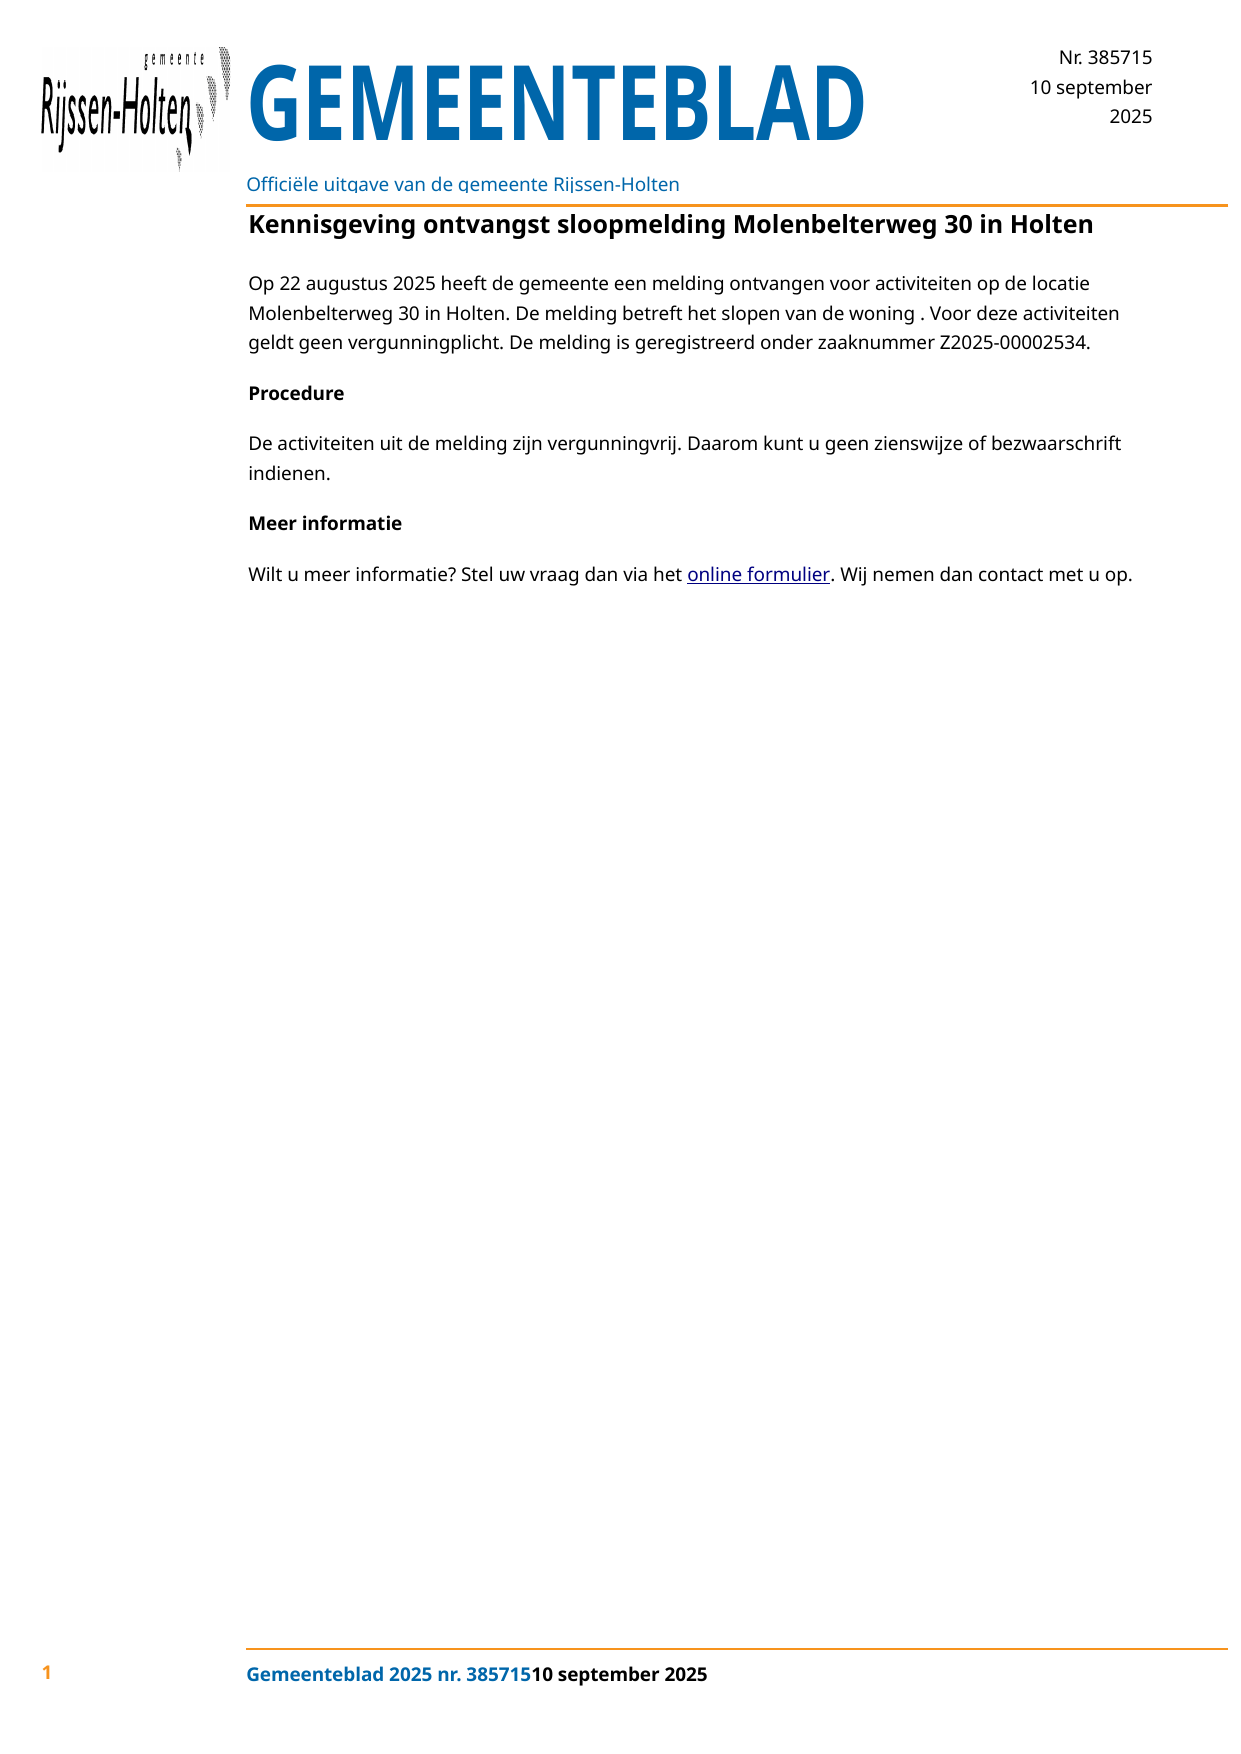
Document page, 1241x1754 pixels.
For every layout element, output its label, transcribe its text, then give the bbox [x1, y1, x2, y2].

picture [41, 47, 231, 172]
text Meer informatie [248, 510, 1152, 536]
text Wilt u meer informatie? Stel uw vraag dan via het online formulier. Wij nemen dan contact met u op. [248, 561, 1152, 586]
text Op 22 augustus 2025 heeft de gemeente een melding ontvangen voor activiteiten op de locatie Molenbelterweg 30 in Holten. De melding betreft het slopen van de woning . Voor deze activiteiten geldt geen vergunningplicht. De melding is geregistreerd onder zaaknummer Z2025-00002534. [248, 270, 1152, 355]
text Kennisgeving ontvangst sloopmelding Molenbelterweg 30 in Holten [248, 207, 1152, 241]
text Procedure [248, 380, 1152, 406]
text De activiteiten uit de melding zijn vergunningvrij. Daarom kunt u geen zienswijze of bezwaarschrift indienen. [248, 430, 1152, 486]
